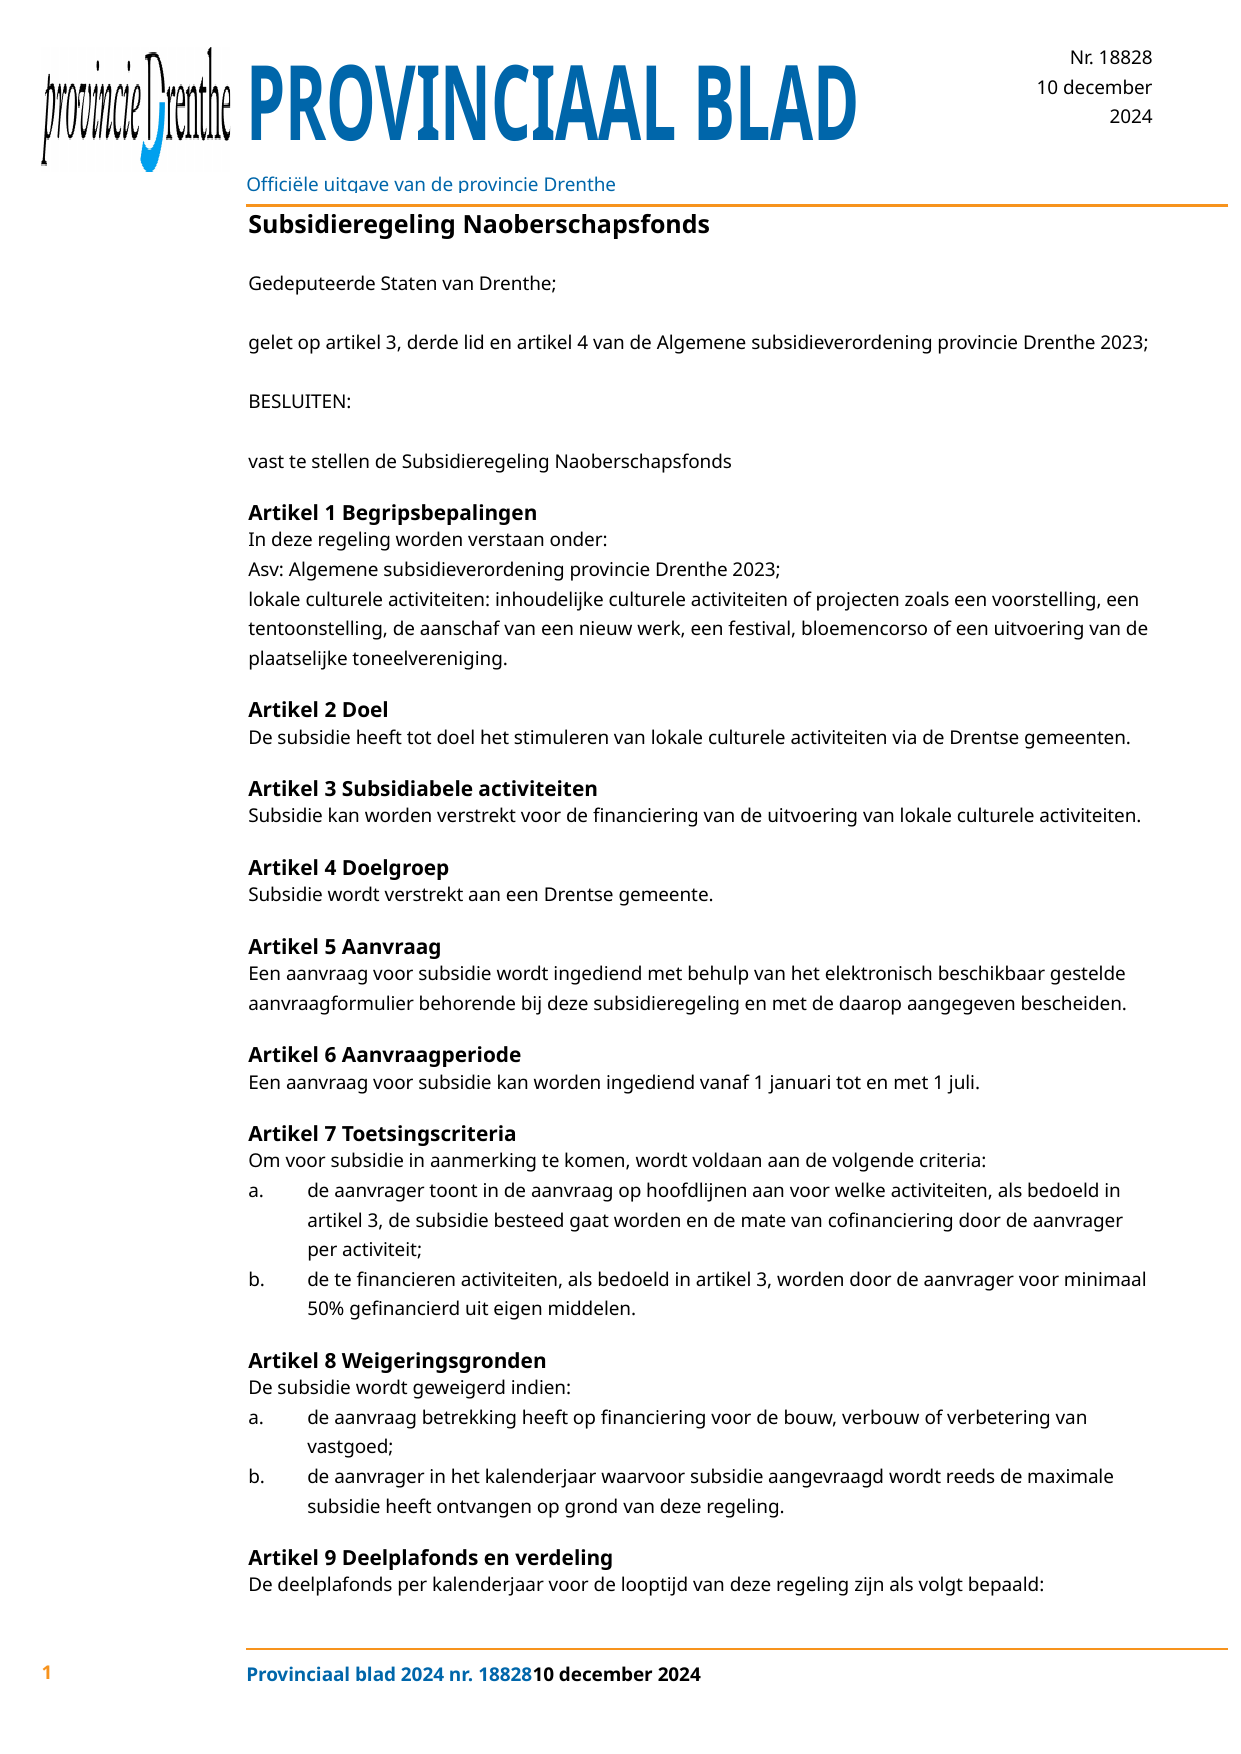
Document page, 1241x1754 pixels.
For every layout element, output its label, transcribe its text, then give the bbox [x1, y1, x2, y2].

text In deze regeling worden verstaan onder: [248, 527, 1152, 552]
list de te financieren activiteiten, als bedoeld in artikel 3, worden door de aanvrager voor minimaal 50% gefinancierd uit eigen middelen. [248, 1266, 1152, 1321]
text BESLUITEN: [248, 389, 1152, 414]
text Artikel 5 Aanvraag [248, 932, 1152, 960]
text Artikel 1 Begripsbepalingen [248, 498, 1152, 527]
list de aanvrager in het kalenderjaar waarvoor subsidie aangevraagd wordt reeds de maximale subsidie heeft ontvangen op grond van deze regeling. [248, 1463, 1152, 1518]
text Subsidie kan worden verstrekt voor de financiering van de uitvoering van lokale culturele activiteiten. [248, 803, 1152, 828]
text Een aanvraag voor subsidie wordt ingediend met behulp van het elektronisch beschikbaar gestelde aanvraagformulier behorende bij deze subsidieregeling en met de daarop aangegeven bescheiden. [248, 960, 1152, 1016]
text Artikel 2 Doel [248, 695, 1152, 724]
text De deelplafonds per kalenderjaar voor de looptijd van deze regeling zijn als volgt bepaald: [248, 1572, 1152, 1597]
text De subsidie wordt geweigerd indien: [248, 1374, 1152, 1400]
text Een aanvraag voor subsidie kan worden ingediend vanaf 1 januari tot en met 1 juli. [248, 1069, 1152, 1094]
text gelet op artikel 3, derde lid en artikel 4 van de Algemene subsidieverordening provincie Drenthe 2023; [248, 329, 1152, 355]
text Artikel 6 Aanvraagperiode [248, 1040, 1152, 1069]
text lokale culturele activiteiten: inhoudelijke culturele activiteiten of projecten zoals een voorstelling, een tentoonstelling, de aanschaf van een nieuw werk, een festival, bloemencorso of een uitvoering van de plaatselijke toneelvereniging. [248, 586, 1152, 671]
text Gedeputeerde Staten van Drenthe; [248, 270, 1152, 296]
text Artikel 3 Subsidiabele activiteiten [248, 774, 1152, 803]
list de aanvraag betrekking heeft op financiering voor de bouw, verbouw of verbetering van vastgoed; [248, 1404, 1152, 1459]
text Artikel 4 Doelgroep [248, 853, 1152, 882]
picture [41, 47, 231, 172]
text Om voor subsidie in aanmerking te komen, wordt voldaan aan de volgende criteria: [248, 1148, 1152, 1173]
text Artikel 9 Deelplafonds en verdeling [248, 1543, 1152, 1572]
text Artikel 8 Weigeringsgronden [248, 1346, 1152, 1374]
text Asv: Algemene subsidieverordening provincie Drenthe 2023; [248, 556, 1152, 582]
text vast te stellen de Subsidieregeling Naoberschapsfonds [248, 448, 1152, 473]
text Subsidie wordt verstrekt aan een Drentse gemeente. [248, 882, 1152, 907]
list de aanvrager toont in de aanvraag op hoofdlijnen aan voor welke activiteiten, als bedoeld in artikel 3, de subsidie besteed gaat worden en de mate van cofinanciering door de aanvrager per activiteit; [248, 1177, 1152, 1262]
text Artikel 7 Toetsingscriteria [248, 1119, 1152, 1148]
text Subsidieregeling Naoberschapsfonds [248, 207, 1152, 241]
text De subsidie heeft tot doel het stimuleren van lokale culturele activiteiten via de Drentse gemeenten. [248, 724, 1152, 749]
